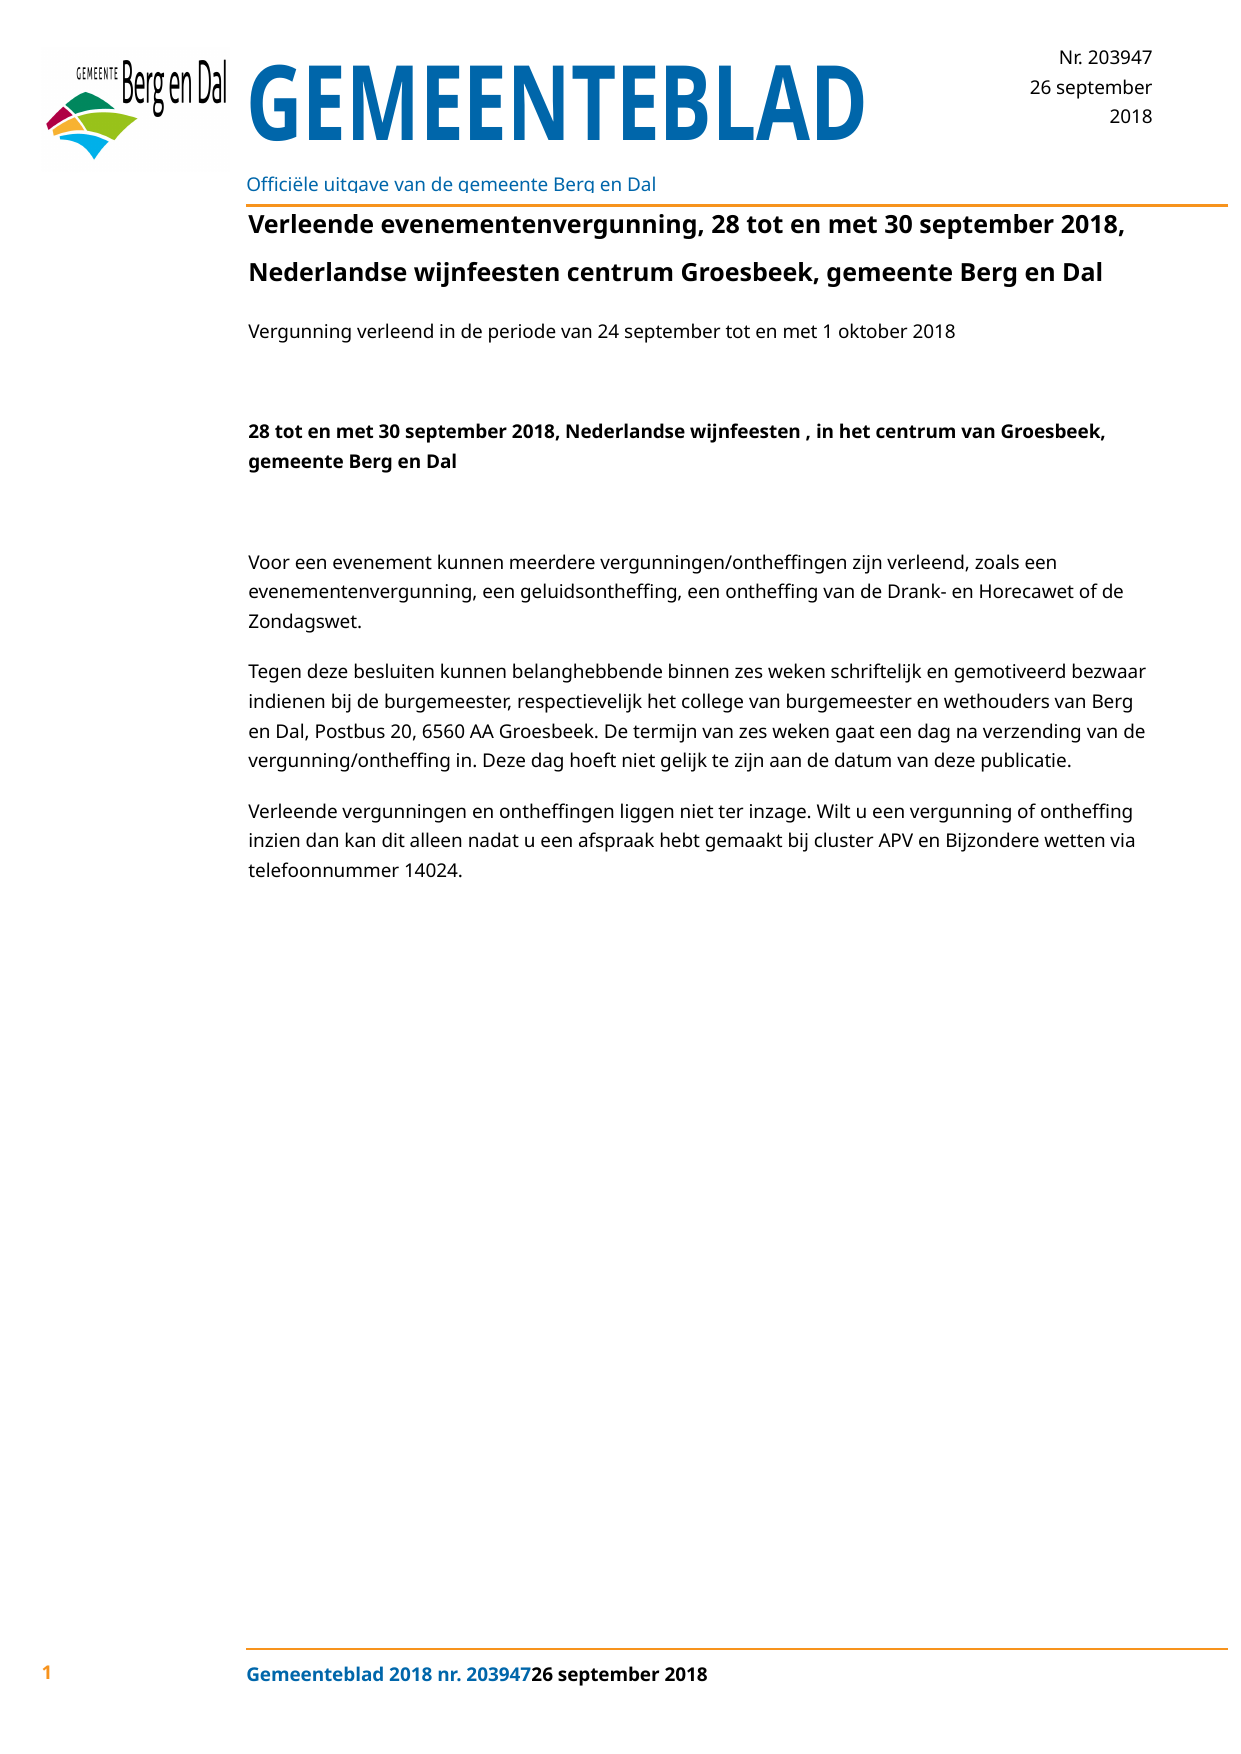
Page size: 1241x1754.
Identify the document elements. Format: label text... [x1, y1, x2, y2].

text 28 tot en met 30 september 2018, Nederlandse wijnfeesten , in het centrum van Groesbeek, gemeente Berg en Dal [248, 419, 1152, 474]
text Verleende evenementenvergunning, 28 tot en met 30 september 2018, Nederlandse wijnfeesten centrum Groesbeek, gemeente Berg en Dal [248, 207, 1152, 288]
text Verleende vergunningen en ontheffingen liggen niet ter inzage. Wilt u een vergunning of ontheffing inzien dan kan dit alleen nadat u een afspraak hebt gemaakt bij cluster APV en Bijzondere wetten via telefoonnummer 14024. [248, 798, 1152, 883]
text Vergunning verleend in de periode van 24 september tot en met 1 oktober 2018 [248, 318, 1152, 344]
text Tegen deze besluiten kunnen belanghebbende binnen zes weken schriftelijk en gemotiveerd bezwaar indienen bij de burgemeester, respectievelijk het college van burgemeester en wethouders van Berg en Dal, Postbus 20, 6560 AA Groesbeek. De termijn van zes weken gaat een dag na verzending van de vergunning/ontheffing in. Deze dag hoeft niet gelijk te zijn aan de datum van deze publicatie. [248, 659, 1152, 773]
text Voor een evenement kunnen meerdere vergunningen/ontheffingen zijn verleend, zoals een evenementenvergunning, een geluidsontheffing, een ontheffing van de Drank- en Horecawet of de Zondagswet. [248, 549, 1152, 634]
picture [41, 47, 231, 172]
